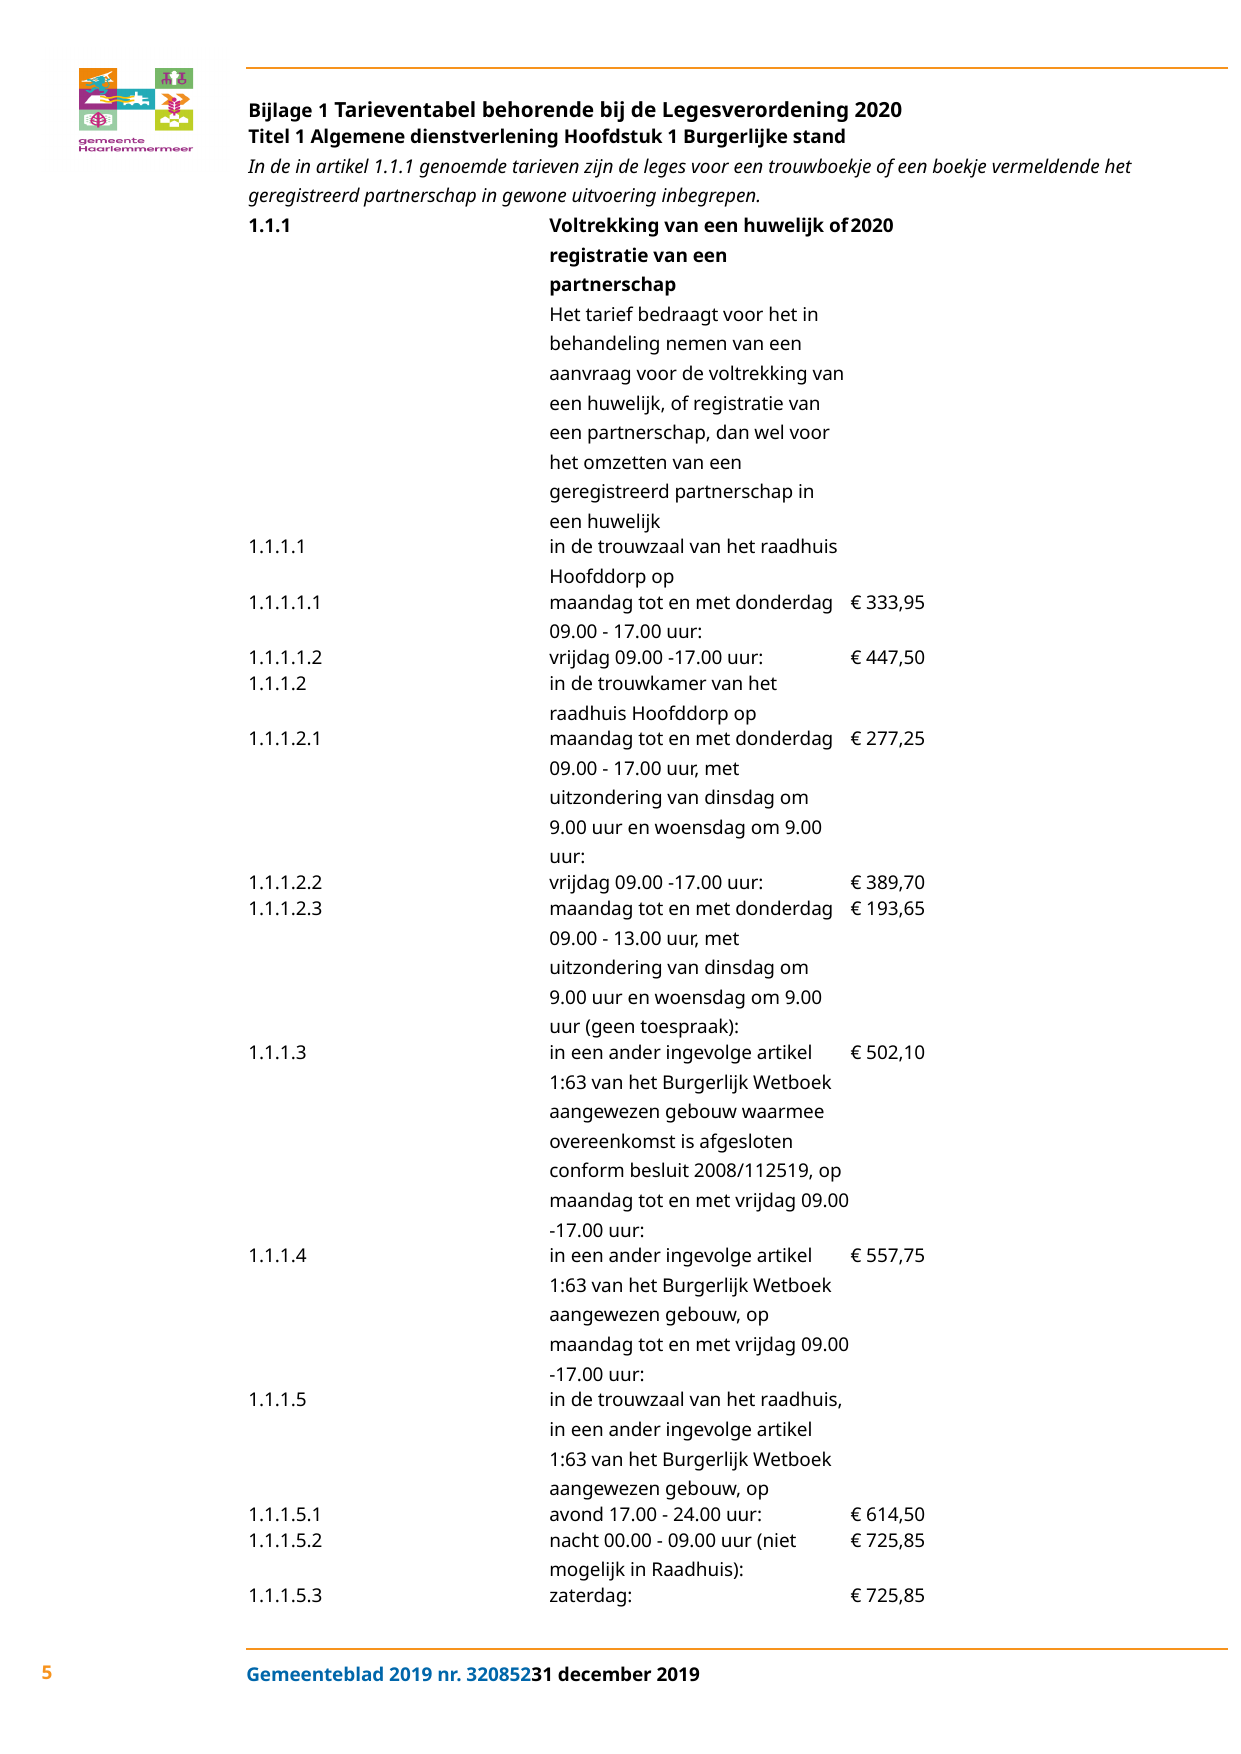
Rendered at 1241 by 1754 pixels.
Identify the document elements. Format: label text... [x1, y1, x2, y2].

table_cell € 614,50 [850, 1501, 1152, 1527]
table_cell vrijdag 09.00 -17.00 uur: [549, 644, 850, 670]
table_header 1.1.1 [248, 212, 549, 534]
table_cell 1.1.1.5 [248, 1387, 549, 1501]
table_cell [850, 670, 1152, 725]
table_cell 1.1.1.3 [248, 1039, 549, 1242]
table_cell maandag tot en met donderdag 09.00 - 17.00 uur, met uitzondering van dinsdag om 9.00 uur en woensdag om 9.00 uur: [549, 725, 850, 869]
table_cell 1.1.1.2.3 [248, 895, 549, 1039]
text Titel 1 Algemene dienstverlening Hoofdstuk 1 Burgerlijke stand [248, 123, 1152, 149]
table_cell € 277,25 [850, 725, 1152, 869]
table_cell € 193,65 [850, 895, 1152, 1039]
table_cell 1.1.1.2.2 [248, 870, 549, 895]
table_cell in de trouwzaal van het raadhuis, in een ander ingevolge artikel 1:63 van het Burgerlijk Wetboek aangewezen gebouw, op [549, 1387, 850, 1501]
table_cell 1.1.1.5.2 [248, 1527, 549, 1582]
table_cell [850, 534, 1152, 589]
table_cell 1.1.1.5.1 [248, 1501, 549, 1527]
table_cell 1.1.1.2 [248, 670, 549, 725]
table_cell 1.1.1.2.1 [248, 725, 549, 869]
table_cell vrijdag 09.00 -17.00 uur: [549, 870, 850, 895]
text In de in artikel 1.1.1 genoemde tarieven zijn de leges voor een trouwboekje of een boekje vermeldende het geregistreerd partnerschap in gewone uitvoering inbegrepen. [248, 153, 1152, 208]
table_cell nacht 00.00 - 09.00 uur (niet mogelijk in Raadhuis): [549, 1527, 850, 1582]
table_cell in een ander ingevolge artikel 1:63 van het Burgerlijk Wetboek aangewezen gebouw, op maandag tot en met vrijdag 09.00 -17.00 uur: [549, 1243, 850, 1387]
table_cell 1.1.1.5.3 [248, 1582, 549, 1608]
table_cell in de trouwzaal van het raadhuis Hoofddorp op [549, 534, 850, 589]
table_cell € 725,85 [850, 1582, 1152, 1608]
table_cell maandag tot en met donderdag 09.00 - 17.00 uur: [549, 589, 850, 644]
table_cell 1.1.1.4 [248, 1243, 549, 1387]
table_cell 1.1.1.1.2 [248, 644, 549, 670]
table_cell 1.1.1.1 [248, 534, 549, 589]
table_cell € 447,50 [850, 644, 1152, 670]
table_header 2020 [850, 212, 1152, 238]
table_header Voltrekking van een huwelijk of registratie van een partnerschap Het tarief bedraagt voor het in behandeling nemen van een aanvraag voor de voltrekking van een huwelijk, of registratie van een partnerschap, dan wel voor het omzetten van een geregistreerd partnerschap in een huwelijk [549, 212, 850, 534]
table_cell avond 17.00 - 24.00 uur: [549, 1501, 850, 1527]
table_cell 1.1.1.1.1 [248, 589, 549, 644]
table_cell in de trouwkamer van het raadhuis Hoofddorp op [549, 670, 850, 725]
table_cell € 557,75 [850, 1243, 1152, 1387]
table_cell [850, 1387, 1152, 1501]
table_cell € 502,10 [850, 1039, 1152, 1242]
table_cell € 333,95 [850, 589, 1152, 644]
picture [41, 47, 231, 172]
table_cell € 725,85 [850, 1527, 1152, 1582]
table_cell in een ander ingevolge artikel 1:63 van het Burgerlijk Wetboek aangewezen gebouw waarmee overeenkomst is afgesloten conform besluit 2008/112519, op maandag tot en met vrijdag 09.00 -17.00 uur: [549, 1039, 850, 1242]
table_cell [850, 238, 1152, 534]
table_cell maandag tot en met donderdag 09.00 - 13.00 uur, met uitzondering van dinsdag om 9.00 uur en woensdag om 9.00 uur (geen toespraak): [549, 895, 850, 1039]
table_cell zaterdag: [549, 1582, 850, 1608]
table_cell € 389,70 [850, 870, 1152, 895]
text Bijlage 1 Tarieventabel behorende bij de Legesverordening 2020 [248, 95, 1152, 123]
